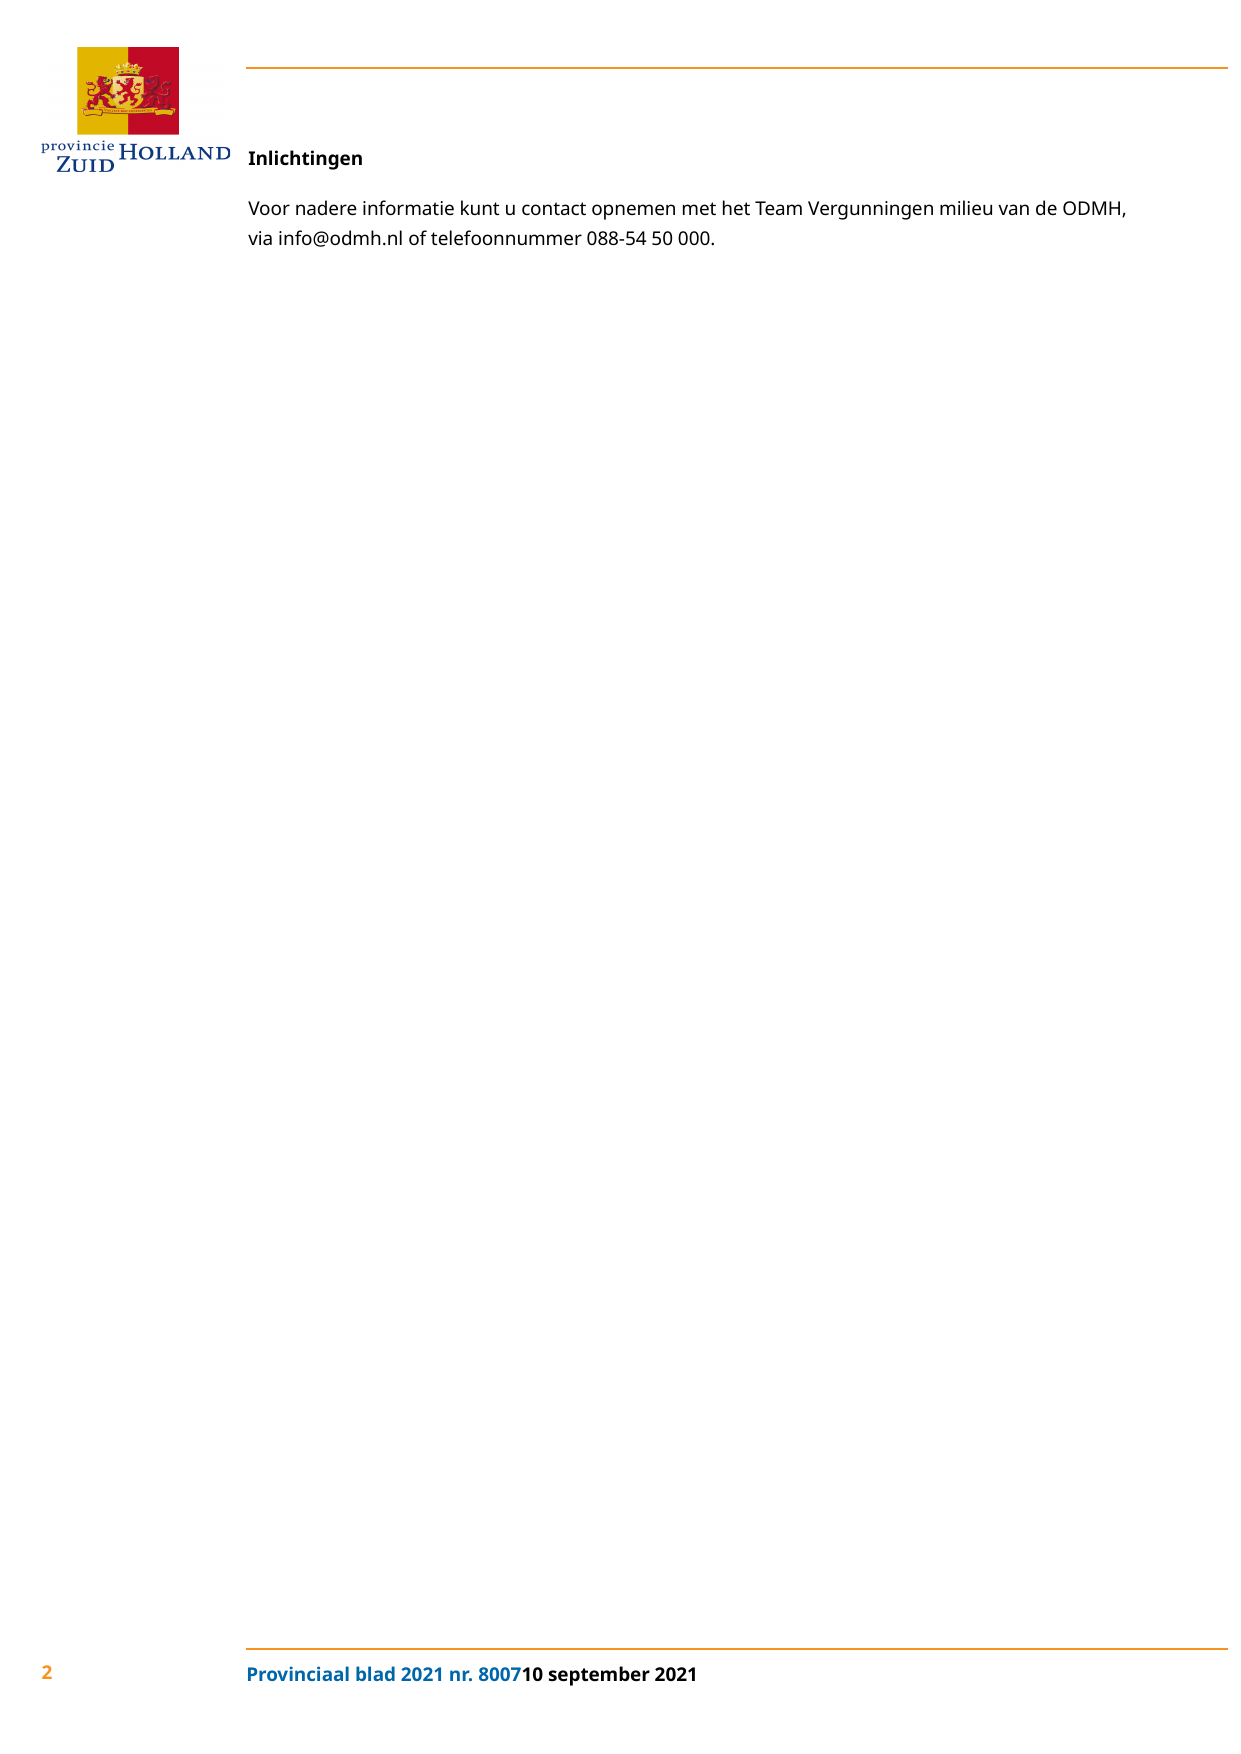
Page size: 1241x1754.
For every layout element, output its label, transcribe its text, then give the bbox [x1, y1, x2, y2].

text Inlichtingen [248, 145, 1152, 171]
text Voor nadere informatie kunt u contact opnemen met het Team Vergunningen milieu van de ODMH, via info@odmh.nl of telefoonnummer 088-54 50 000. [248, 196, 1152, 251]
picture [41, 47, 231, 172]
